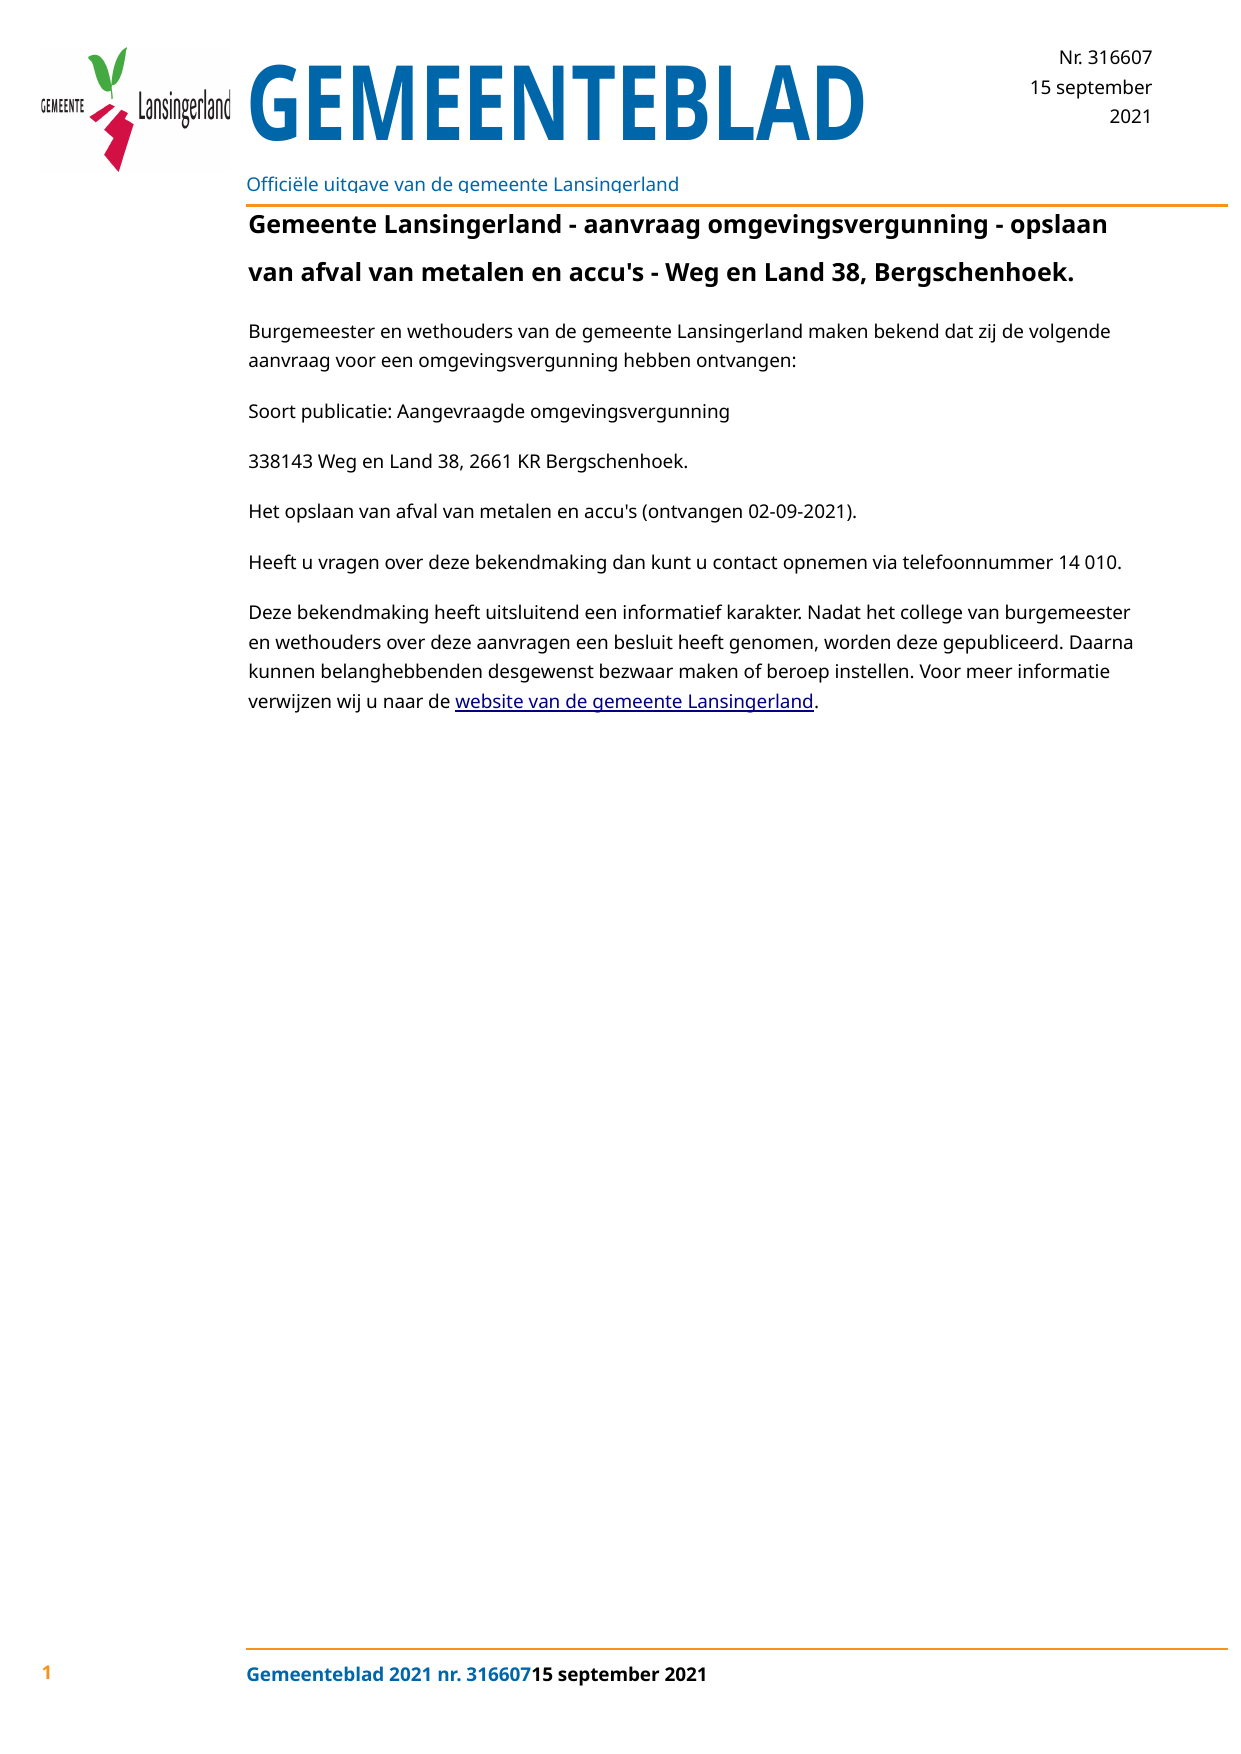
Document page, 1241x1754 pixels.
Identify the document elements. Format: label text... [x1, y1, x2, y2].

text Het opslaan van afval van metalen en accu's (ontvangen 02-09-2021). [248, 499, 1152, 524]
text Deze bekendmaking heeft uitsluitend een informatief karakter. Nadat het college van burgemeester en wethouders over deze aanvragen een besluit heeft genomen, worden deze gepubliceerd. Daarna kunnen belanghebbenden desgewenst bezwaar maken of beroep instellen. Voor meer informatie verwijzen wij u naar de website van de gemeente Lansingerland. [248, 599, 1152, 714]
text Gemeente Lansingerland - aanvraag omgevingsvergunning - opslaan van afval van metalen en accu's - Weg en Land 38, Bergschenhoek. [248, 207, 1152, 288]
text Heeft u vragen over deze bekendmaking dan kunt u contact opnemen via telefoonnummer 14 010. [248, 549, 1152, 575]
text 338143 Weg en Land 38, 2661 KR Bergschenhoek. [248, 448, 1152, 474]
text Burgemeester en wethouders van de gemeente Lansingerland maken bekend dat zij de volgende aanvraag voor een omgevingsvergunning hebben ontvangen: [248, 318, 1152, 373]
text Soort publicatie: Aangevraagde omgevingsvergunning [248, 398, 1152, 424]
picture [41, 47, 231, 172]
